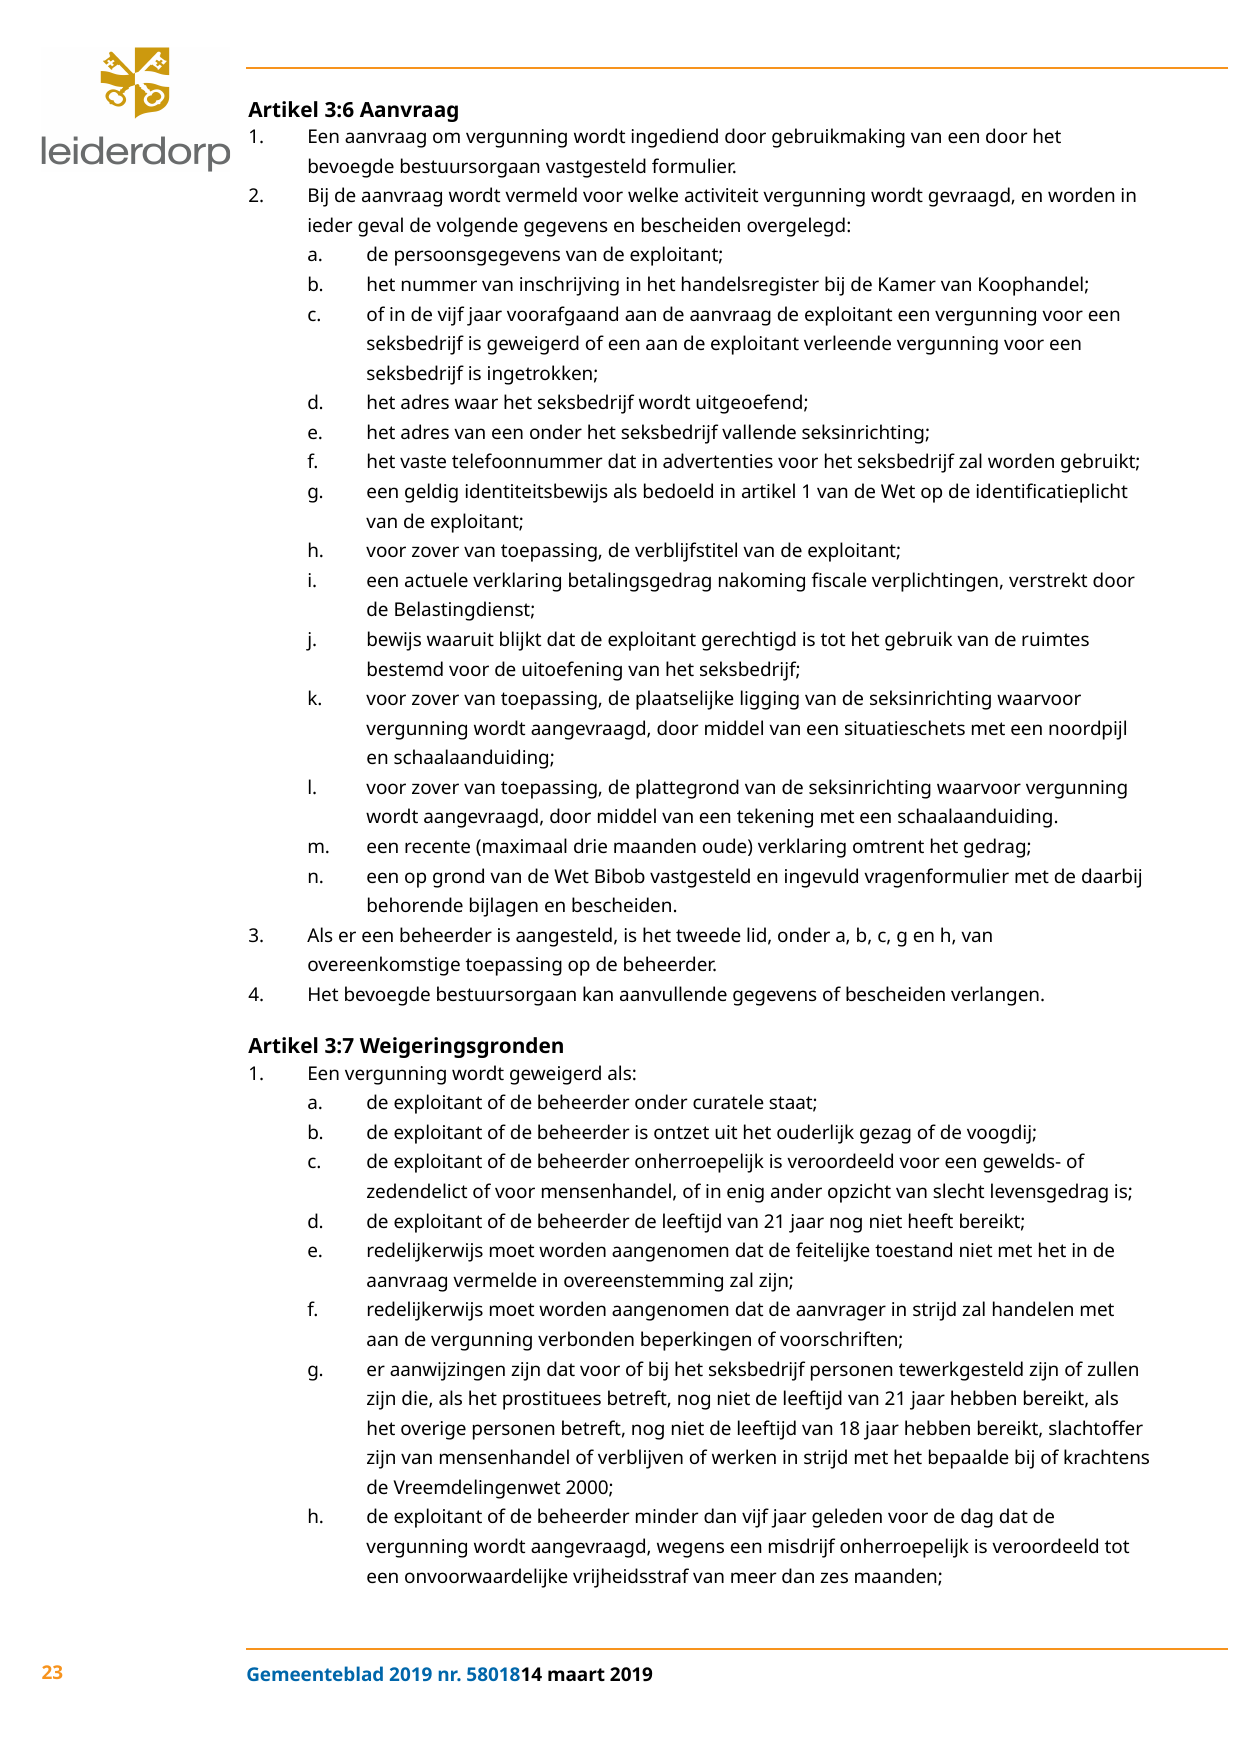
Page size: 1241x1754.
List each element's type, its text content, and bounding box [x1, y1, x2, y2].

list er aanwijzingen zijn dat voor of bij het seksbedrijf personen tewerkgesteld zijn of zullen zijn die, als het prostituees betreft, nog niet de leeftijd van 21 jaar hebben bereikt, als het overige personen betreft, nog niet de leeftijd van 18 jaar hebben bereikt, slachtoffer zijn van mensenhandel of verblijven of werken in strijd met het bepaalde bij of krachtens de Vreemdelingenwet 2000; [307, 1356, 1152, 1500]
list een op grond van de Wet Bibob vastgesteld en ingevuld vragenformulier met de daarbij behorende bijlagen en bescheiden. [307, 863, 1152, 918]
list redelijkerwijs moet worden aangenomen dat de feitelijke toestand niet met het in de aanvraag vermelde in overeenstemming zal zijn; [307, 1237, 1152, 1293]
list het nummer van inschrijving in het handelsregister bij de Kamer van Koophandel; [307, 271, 1152, 297]
list de exploitant of de beheerder onder curatele staat; [307, 1089, 1152, 1115]
list redelijkerwijs moet worden aangenomen dat de aanvrager in strijd zal handelen met aan de vergunning verbonden beperkingen of voorschriften; [307, 1297, 1152, 1352]
list een recente (maximaal drie maanden oude) verklaring omtrent het gedrag; [307, 833, 1152, 859]
list de exploitant of de beheerder onherroepelijk is veroordeeld voor een gewelds- of zedendelict of voor mensenhandel, of in enig ander opzicht van slecht levensgedrag is; [307, 1149, 1152, 1204]
list Bij de aanvraag wordt vermeld voor welke activiteit vergunning wordt gevraagd, en worden in ieder geval de volgende gegevens en bescheiden overgelegd: [248, 182, 1152, 238]
text Artikel 3:7 Weigeringsgronden [248, 1032, 1152, 1060]
list of in de vijf jaar voorafgaand aan de aanvraag de exploitant een vergunning voor een seksbedrijf is geweigerd of een aan de exploitant verleende vergunning voor een seksbedrijf is ingetrokken; [307, 301, 1152, 386]
list een geldig identiteitsbewijs als bedoeld in artikel 1 van de Wet op de identificatieplicht van de exploitant; [307, 478, 1152, 533]
list de exploitant of de beheerder is ontzet uit het ouderlijk gezag of de voogdij; [307, 1119, 1152, 1145]
list een actuele verklaring betalingsgedrag nakoming fiscale verplichtingen, verstrekt door de Belastingdienst; [307, 567, 1152, 622]
picture [41, 47, 231, 172]
list de persoonsgegevens van de exploitant; [307, 242, 1152, 267]
list Het bevoegde bestuursorgaan kan aanvullende gegevens of bescheiden verlangen. [248, 981, 1152, 1007]
list de exploitant of de beheerder de leeftijd van 21 jaar nog niet heeft bereikt; [307, 1208, 1152, 1234]
list de exploitant of de beheerder minder dan vijf jaar geleden voor de dag dat de vergunning wordt aangevraagd, wegens een misdrijf onherroepelijk is veroordeeld tot een onvoorwaardelijke vrijheidsstraf van meer dan zes maanden; [307, 1504, 1152, 1589]
list voor zover van toepassing, de plaatselijke ligging van de seksinrichting waarvoor vergunning wordt aangevraagd, door middel van een situatieschets met een noordpijl en schaalaanduiding; [307, 685, 1152, 770]
list voor zover van toepassing, de verblijfstitel van de exploitant; [307, 537, 1152, 563]
list bewijs waaruit blijkt dat de exploitant gerechtigd is tot het gebruik van de ruimtes bestemd voor de uitoefening van het seksbedrijf; [307, 626, 1152, 681]
list Als er een beheerder is aangesteld, is het tweede lid, onder a, b, c, g en h, van overeenkomstige toepassing op de beheerder. [248, 922, 1152, 977]
list Een aanvraag om vergunning wordt ingediend door gebruikmaking van een door het bevoegde bestuursorgaan vastgesteld formulier. [248, 123, 1152, 178]
text Artikel 3:6 Aanvraag [248, 95, 1152, 123]
list voor zover van toepassing, de plattegrond van de seksinrichting waarvoor vergunning wordt aangevraagd, door middel van een tekening met een schaalaanduiding. [307, 774, 1152, 829]
list het adres waar het seksbedrijf wordt uitgeoefend; [307, 389, 1152, 415]
list het vaste telefoonnummer dat in advertenties voor het seksbedrijf zal worden gebruikt; [307, 449, 1152, 474]
list het adres van een onder het seksbedrijf vallende seksinrichting; [307, 419, 1152, 445]
list Een vergunning wordt geweigerd als: [248, 1060, 1152, 1086]
